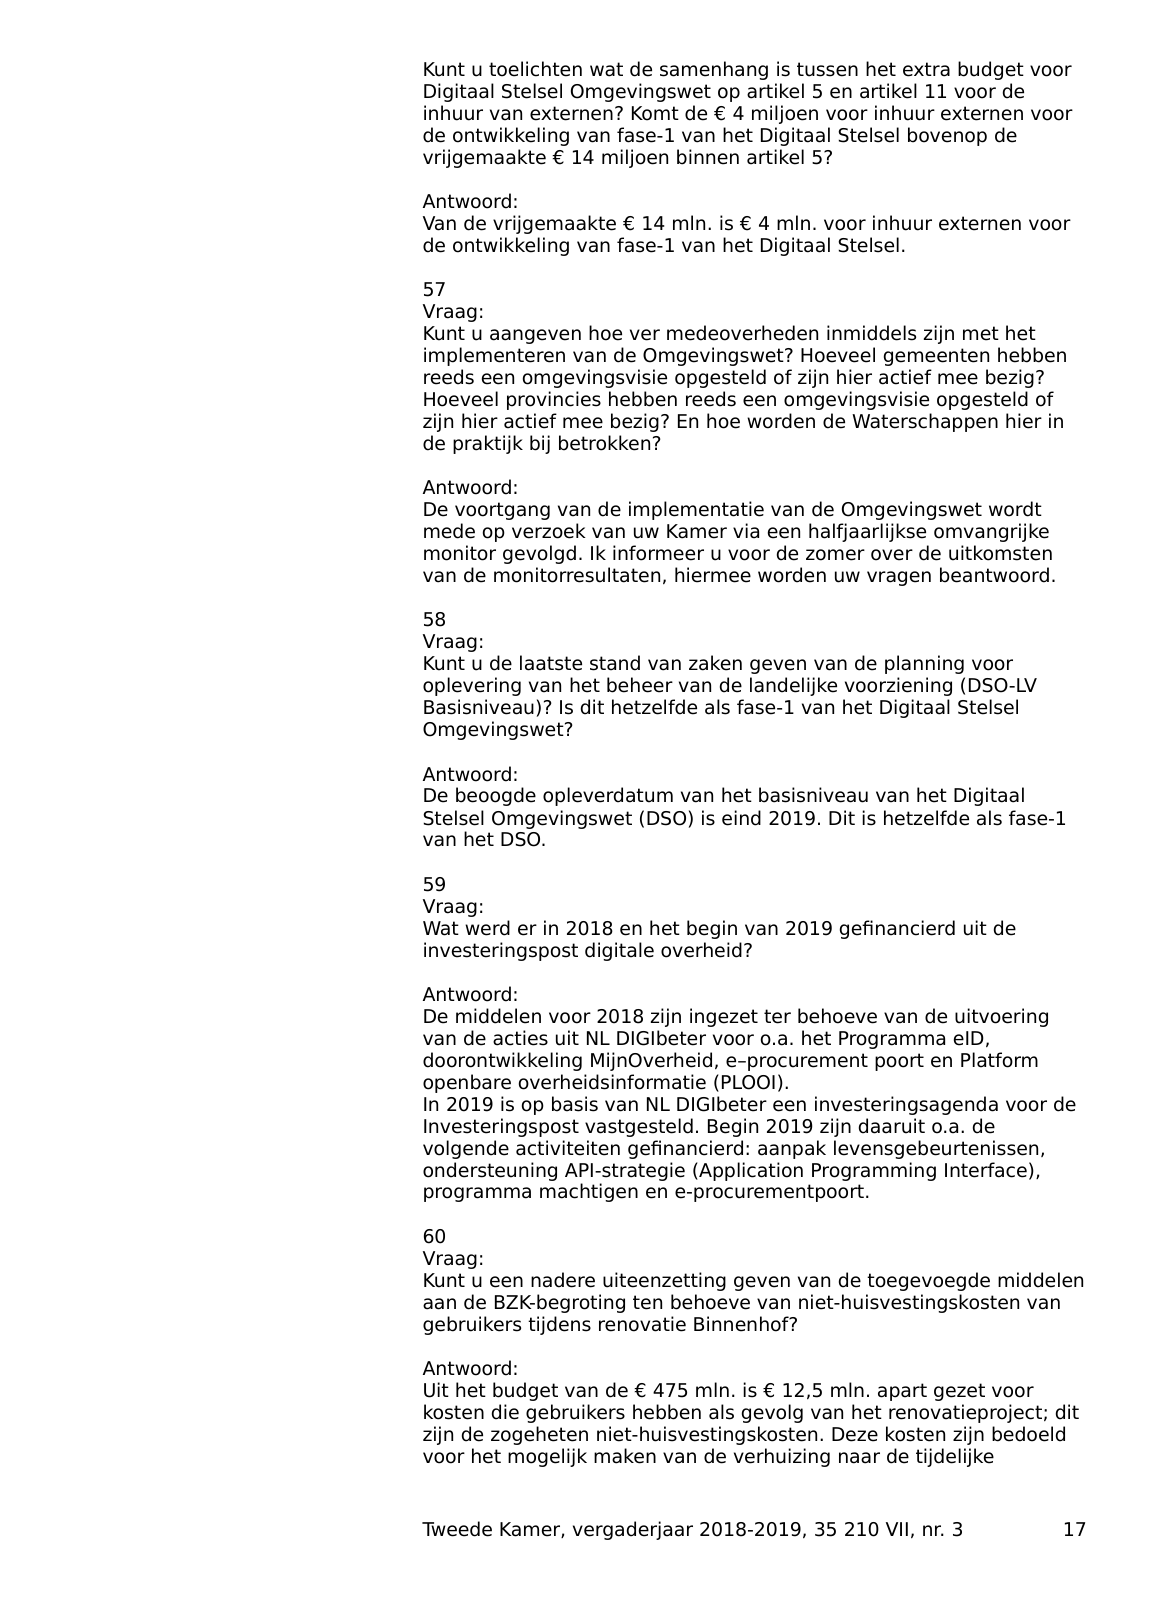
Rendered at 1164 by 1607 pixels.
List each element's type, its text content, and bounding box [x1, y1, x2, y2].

text 58 [422, 609, 1087, 631]
text Antwoord: [422, 984, 1087, 1006]
text Antwoord: [422, 763, 1087, 785]
text 59 [422, 873, 1087, 896]
text Kunt u aangeven hoe ver medeoverheden inmiddels zijn met het implementeren van de Omgevingswet? Hoeveel gemeenten hebben reeds een omgevingsvisie opgesteld of zijn hier actief mee bezig? Hoeveel provincies hebben reeds een omgevingsvisie opgesteld of zijn hier actief mee bezig? En hoe worden de Waterschappen hier in de praktijk bij betrokken? [422, 323, 1087, 455]
text De beoogde opleverdatum van het basisniveau van het Digitaal Stelsel Omgevingswet (DSO) is eind 2019. Dit is hetzelfde als fase-1 van het DSO. [422, 785, 1087, 851]
text Antwoord: [422, 477, 1087, 499]
text Antwoord: [422, 1358, 1087, 1380]
text Vraag: [422, 896, 1087, 917]
text Kunt u toelichten wat de samenhang is tussen het extra budget voor Digitaal Stelsel Omgevingswet op artikel 5 en artikel 11 voor de inhuur van externen? Komt de € 4 miljoen voor inhuur externen voor de ontwikkeling van fase-1 van het Digitaal Stelsel bovenop de vrijgemaakte € 14 miljoen binnen artikel 5? [422, 59, 1087, 169]
text In 2019 is op basis van NL DIGIbeter een investeringsagenda voor de Investeringspost vastgesteld. Begin 2019 zijn daaruit o.a. de volgende activiteiten gefinancierd: aanpak levensgebeurtenissen, ondersteuning API-strategie (Application Programming Interface), programma machtigen en e-procurementpoort. [422, 1093, 1087, 1203]
text Wat werd er in 2018 en het begin van 2019 gefinancierd uit de investeringspost digitale overheid? [422, 917, 1087, 961]
text Vraag: [422, 1248, 1087, 1269]
text Vraag: [422, 631, 1087, 653]
text Kunt u de laatste stand van zaken geven van de planning voor oplevering van het beheer van de landelijke voorziening (DSO-LV Basisniveau)? Is dit hetzelfde als fase-1 van het Digitaal Stelsel Omgevingswet? [422, 653, 1087, 741]
text 60 [422, 1226, 1087, 1248]
text Kunt u een nadere uiteenzetting geven van de toegevoegde middelen aan de BZK-begroting ten behoeve van niet-huisvestingskosten van gebruikers tijdens renovatie Binnenhof? [422, 1269, 1087, 1336]
text Van de vrijgemaakte € 14 mln. is € 4 mln. voor inhuur externen voor de ontwikkeling van fase-1 van het Digitaal Stelsel. [422, 213, 1087, 257]
text De middelen voor 2018 zijn ingezet ter behoeve van de uitvoering van de acties uit NL DIGIbeter voor o.a. het Programma eID, doorontwikkeling MijnOverheid, e–procurement poort en Platform openbare overheidsinformatie (PLOOI). [422, 1006, 1087, 1093]
text 57 [422, 279, 1087, 301]
text De voortgang van de implementatie van de Omgevingswet wordt mede op verzoek van uw Kamer via een halfjaarlijkse omvangrijke monitor gevolgd. Ik informeer u voor de zomer over de uitkomsten van de monitorresultaten, hiermee worden uw vragen beantwoord. [422, 499, 1087, 587]
text Uit het budget van de € 475 mln. is € 12,5 mln. apart gezet voor kosten die gebruikers hebben als gevolg van het renovatieproject; dit zijn de zogeheten niet-huisvestingskosten. Deze kosten zijn bedoeld voor het mogelijk maken van de verhuizing naar de tijdelijke [422, 1380, 1087, 1468]
text Antwoord: [422, 191, 1087, 213]
text Vraag: [422, 301, 1087, 323]
